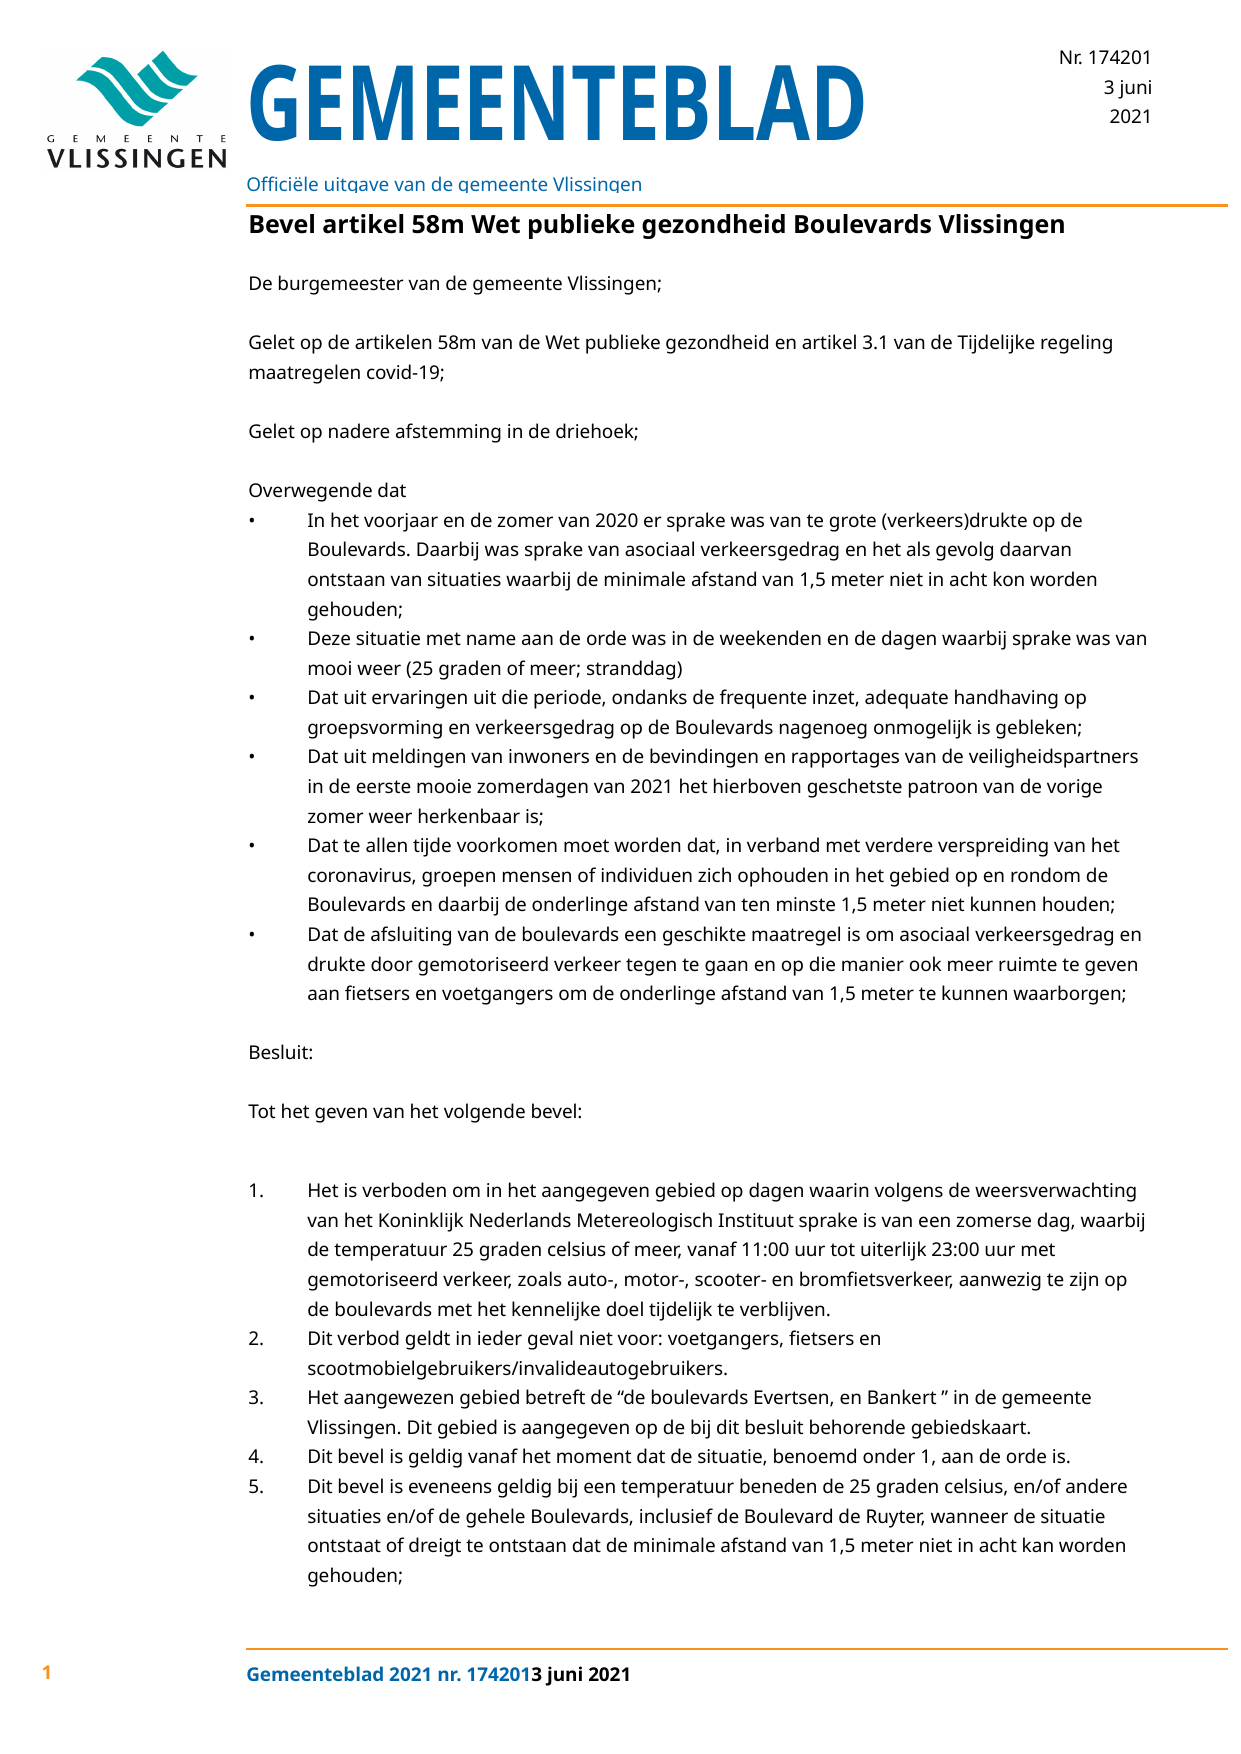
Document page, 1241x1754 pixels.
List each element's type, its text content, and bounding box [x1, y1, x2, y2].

list Dat uit ervaringen uit die periode, ondanks de frequente inzet, adequate handhaving op groepsvorming en verkeersgedrag op de Boulevards nagenoeg onmogelijk is gebleken; [248, 684, 1152, 740]
list Dat te allen tijde voorkomen moet worden dat, in verband met verdere verspreiding van het coronavirus, groepen mensen of individuen zich ophouden in het gebied op en rondom de Boulevards en daarbij de onderlinge afstand van ten minste 1,5 meter niet kunnen houden; [248, 832, 1152, 917]
list Deze situatie met name aan de orde was in de weekenden en de dagen waarbij sprake was van mooi weer (25 graden of meer; stranddag) [248, 625, 1152, 681]
list Dit bevel is eveneens geldig bij een temperatuur beneden de 25 graden celsius, en/of andere situaties en/of de gehele Boulevards, inclusief de Boulevard de Ruyter, wanneer de situatie ontstaat of dreigt te ontstaan dat de minimale afstand van 1,5 meter niet in acht kan worden gehouden; [248, 1473, 1152, 1588]
text Gelet op nadere afstemming in de driehoek; [248, 418, 1152, 444]
list Het aangewezen gebied betreft de “de boulevards Evertsen, en Bankert ” in de gemeente Vlissingen. Dit gebied is aangegeven op de bij dit besluit behorende gebiedskaart. [248, 1384, 1152, 1440]
text Gelet op de artikelen 58m van de Wet publieke gezondheid en artikel 3.1 van de Tijdelijke regeling maatregelen covid-19; [248, 329, 1152, 385]
text Bevel artikel 58m Wet publieke gezondheid Boulevards Vlissingen [248, 207, 1152, 241]
text Besluit: [248, 1039, 1152, 1065]
text Overwegende dat [248, 477, 1152, 503]
picture [41, 47, 231, 172]
list In het voorjaar en de zomer van 2020 er sprake was van te grote (verkeers)drukte op de Boulevards. Daarbij was sprake van asociaal verkeersgedrag en het als gevolg daarvan ontstaan van situaties waarbij de minimale afstand van 1,5 meter niet in acht kon worden gehouden; [248, 507, 1152, 621]
list Dat uit meldingen van inwoners en de bevindingen en rapportages van de veiligheidspartners in de eerste mooie zomerdagen van 2021 het hierboven geschetste patroon van de vorige zomer weer herkenbaar is; [248, 744, 1152, 828]
list Het is verboden om in het aangegeven gebied op dagen waarin volgens de weersverwachting van het Koninklijk Nederlands Metereologisch Instituut sprake is van een zomerse dag, waarbij de temperatuur 25 graden celsius of meer, vanaf 11:00 uur tot uiterlijk 23:00 uur met gemotoriseerd verkeer, zoals auto-, motor-, scooter- en bromfietsverkeer, aanwezig te zijn op de boulevards met het kennelijke doel tijdelijk te verblijven. [248, 1177, 1152, 1322]
list Dat de afsluiting van de boulevards een geschikte maatregel is om asociaal verkeersgedrag en drukte door gemotoriseerd verkeer tegen te gaan en op die manier ook meer ruimte te geven aan fietsers en voetgangers om de onderlinge afstand van 1,5 meter te kunnen waarborgen; [248, 921, 1152, 1006]
text Tot het geven van het volgende bevel: [248, 1099, 1152, 1124]
text De burgemeester van de gemeente Vlissingen; [248, 270, 1152, 296]
list Dit verbod geldt in ieder geval niet voor: voetgangers, fietsers en scootmobielgebruikers/invalideautogebruikers. [248, 1325, 1152, 1381]
list Dit bevel is geldig vanaf het moment dat de situatie, benoemd onder 1, aan de orde is. [248, 1444, 1152, 1469]
